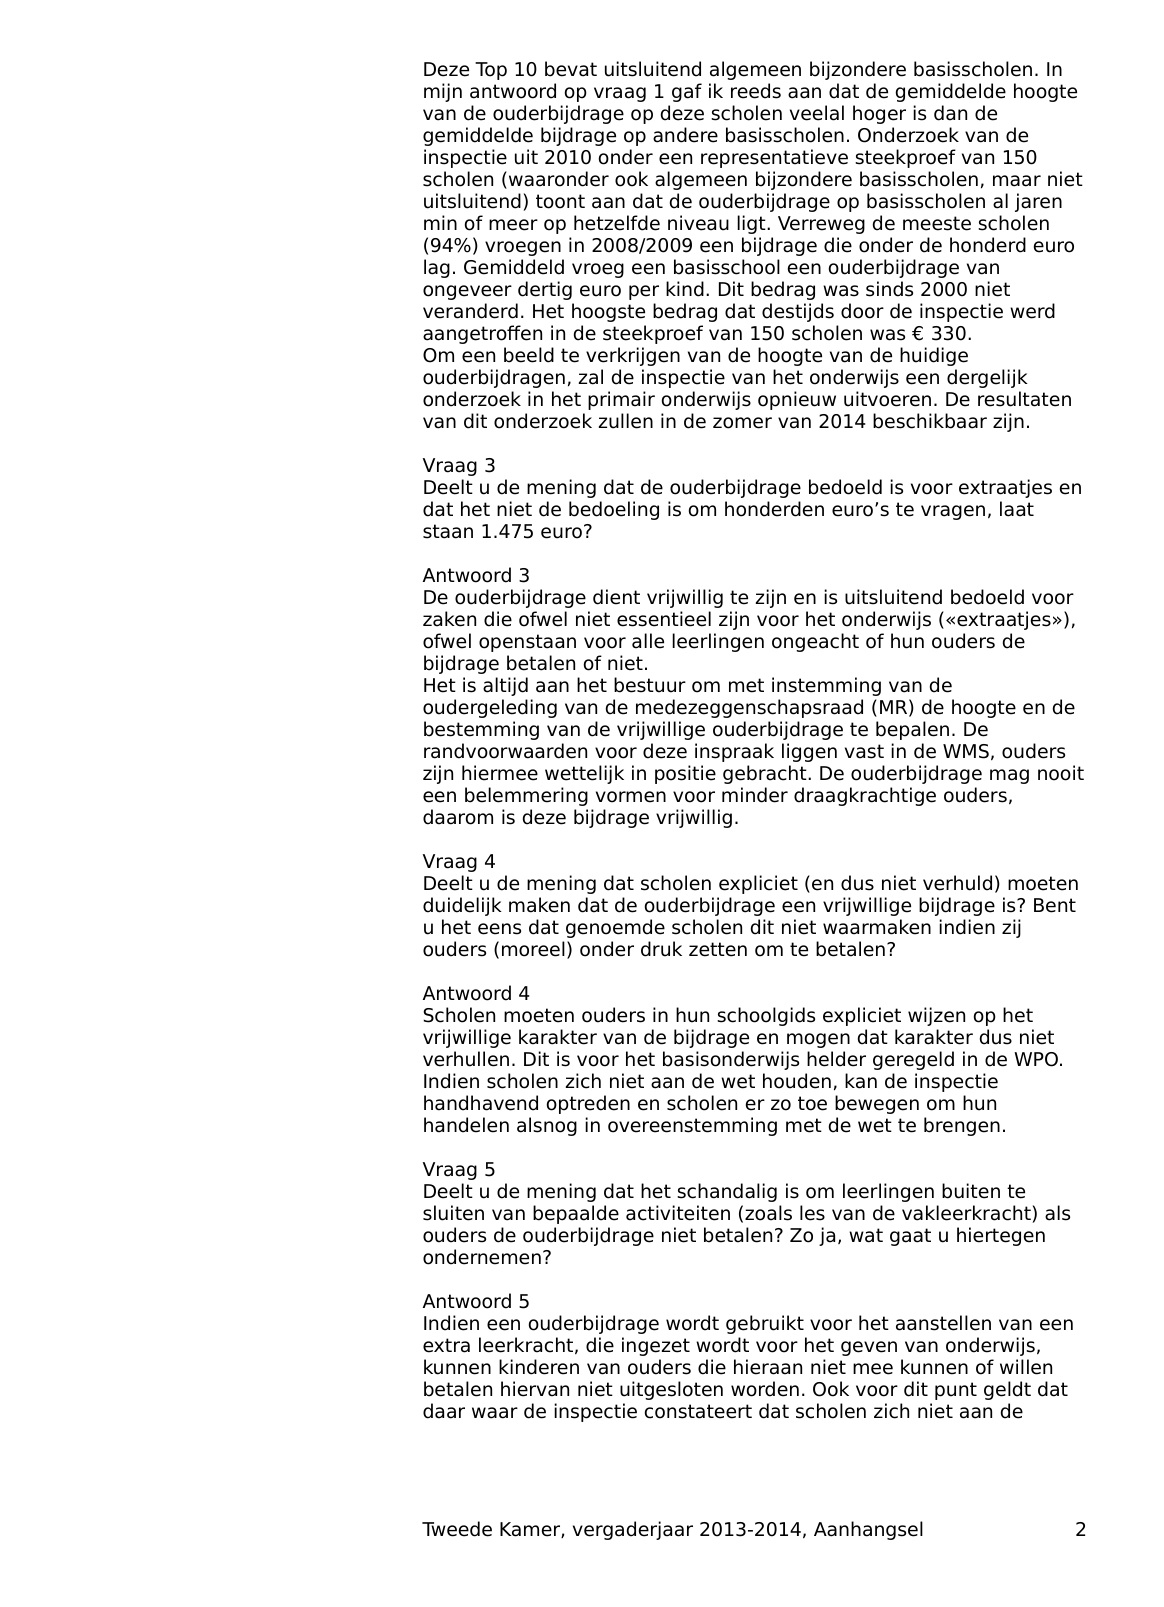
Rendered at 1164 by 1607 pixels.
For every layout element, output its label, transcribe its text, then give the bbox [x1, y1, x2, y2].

text Scholen moeten ouders in hun schoolgids expliciet wijzen op het vrijwillige karakter van de bijdrage en mogen dat karakter dus niet verhullen. Dit is voor het basisonderwijs helder geregeld in de WPO. Indien scholen zich niet aan de wet houden, kan de inspectie handhavend optreden en scholen er zo toe bewegen om hun handelen alsnog in overeenstemming met de wet te brengen. [422, 1005, 1087, 1137]
text Vraag 5 [422, 1159, 1087, 1181]
text Deelt u de mening dat de ouderbijdrage bedoeld is voor extraatjes en dat het niet de bedoeling is om honderden euro’s te vragen, laat staan 1.475 euro? [422, 477, 1087, 543]
text Vraag 3 [422, 455, 1087, 477]
text Het is altijd aan het bestuur om met instemming van de oudergeleding van de medezeggenschapsraad (MR) de hoogte en de bestemming van de vrijwillige ouderbijdrage te bepalen. De randvoorwaarden voor deze inspraak liggen vast in de WMS, ouders zijn hiermee wettelijk in positie gebracht. De ouderbijdrage mag nooit een belemmering vormen voor minder draagkrachtige ouders, daarom is deze bijdrage vrijwillig. [422, 675, 1087, 829]
text Vraag 4 [422, 851, 1087, 873]
text Antwoord 4 [422, 983, 1087, 1005]
text Indien een ouderbijdrage wordt gebruikt voor het aanstellen van een extra leerkracht, die ingezet wordt voor het geven van onderwijs, kunnen kinderen van ouders die hieraan niet mee kunnen of willen betalen hiervan niet uitgesloten worden. Ook voor dit punt geldt dat daar waar de inspectie constateert dat scholen zich niet aan de [422, 1313, 1087, 1423]
text Om een beeld te verkrijgen van de hoogte van de huidige ouderbijdragen, zal de inspectie van het onderwijs een dergelijk onderzoek in het primair onderwijs opnieuw uitvoeren. De resultaten van dit onderzoek zullen in de zomer van 2014 beschikbaar zijn. [422, 345, 1087, 433]
text Antwoord 3 [422, 565, 1087, 587]
text Deelt u de mening dat het schandalig is om leerlingen buiten te sluiten van bepaalde activiteiten (zoals les van de vakleerkracht) als ouders de ouderbijdrage niet betalen? Zo ja, wat gaat u hiertegen ondernemen? [422, 1181, 1087, 1269]
text Deelt u de mening dat scholen expliciet (en dus niet verhuld) moeten duidelijk maken dat de ouderbijdrage een vrijwillige bijdrage is? Bent u het eens dat genoemde scholen dit niet waarmaken indien zij ouders (moreel) onder druk zetten om te betalen? [422, 873, 1087, 961]
text Antwoord 5 [422, 1291, 1087, 1313]
text De ouderbijdrage dient vrijwillig te zijn en is uitsluitend bedoeld voor zaken die ofwel niet essentieel zijn voor het onderwijs («extraatjes»), ofwel openstaan voor alle leerlingen ongeacht of hun ouders de bijdrage betalen of niet. [422, 587, 1087, 675]
text Deze Top 10 bevat uitsluitend algemeen bijzondere basisscholen. In mijn antwoord op vraag 1 gaf ik reeds aan dat de gemiddelde hoogte van de ouderbijdrage op deze scholen veelal hoger is dan de gemiddelde bijdrage op andere basisscholen. Onderzoek van de inspectie uit 2010 onder een representatieve steekproef van 150 scholen (waaronder ook algemeen bijzondere basisscholen, maar niet uitsluitend) toont aan dat de ouderbijdrage op basisscholen al jaren min of meer op hetzelfde niveau ligt. Verreweg de meeste scholen (94%) vroegen in 2008/2009 een bijdrage die onder de honderd euro lag. Gemiddeld vroeg een basisschool een ouderbijdrage van ongeveer dertig euro per kind. Dit bedrag was sinds 2000 niet veranderd. Het hoogste bedrag dat destijds door de inspectie werd aangetroffen in de steekproef van 150 scholen was € 330. [422, 59, 1087, 345]
